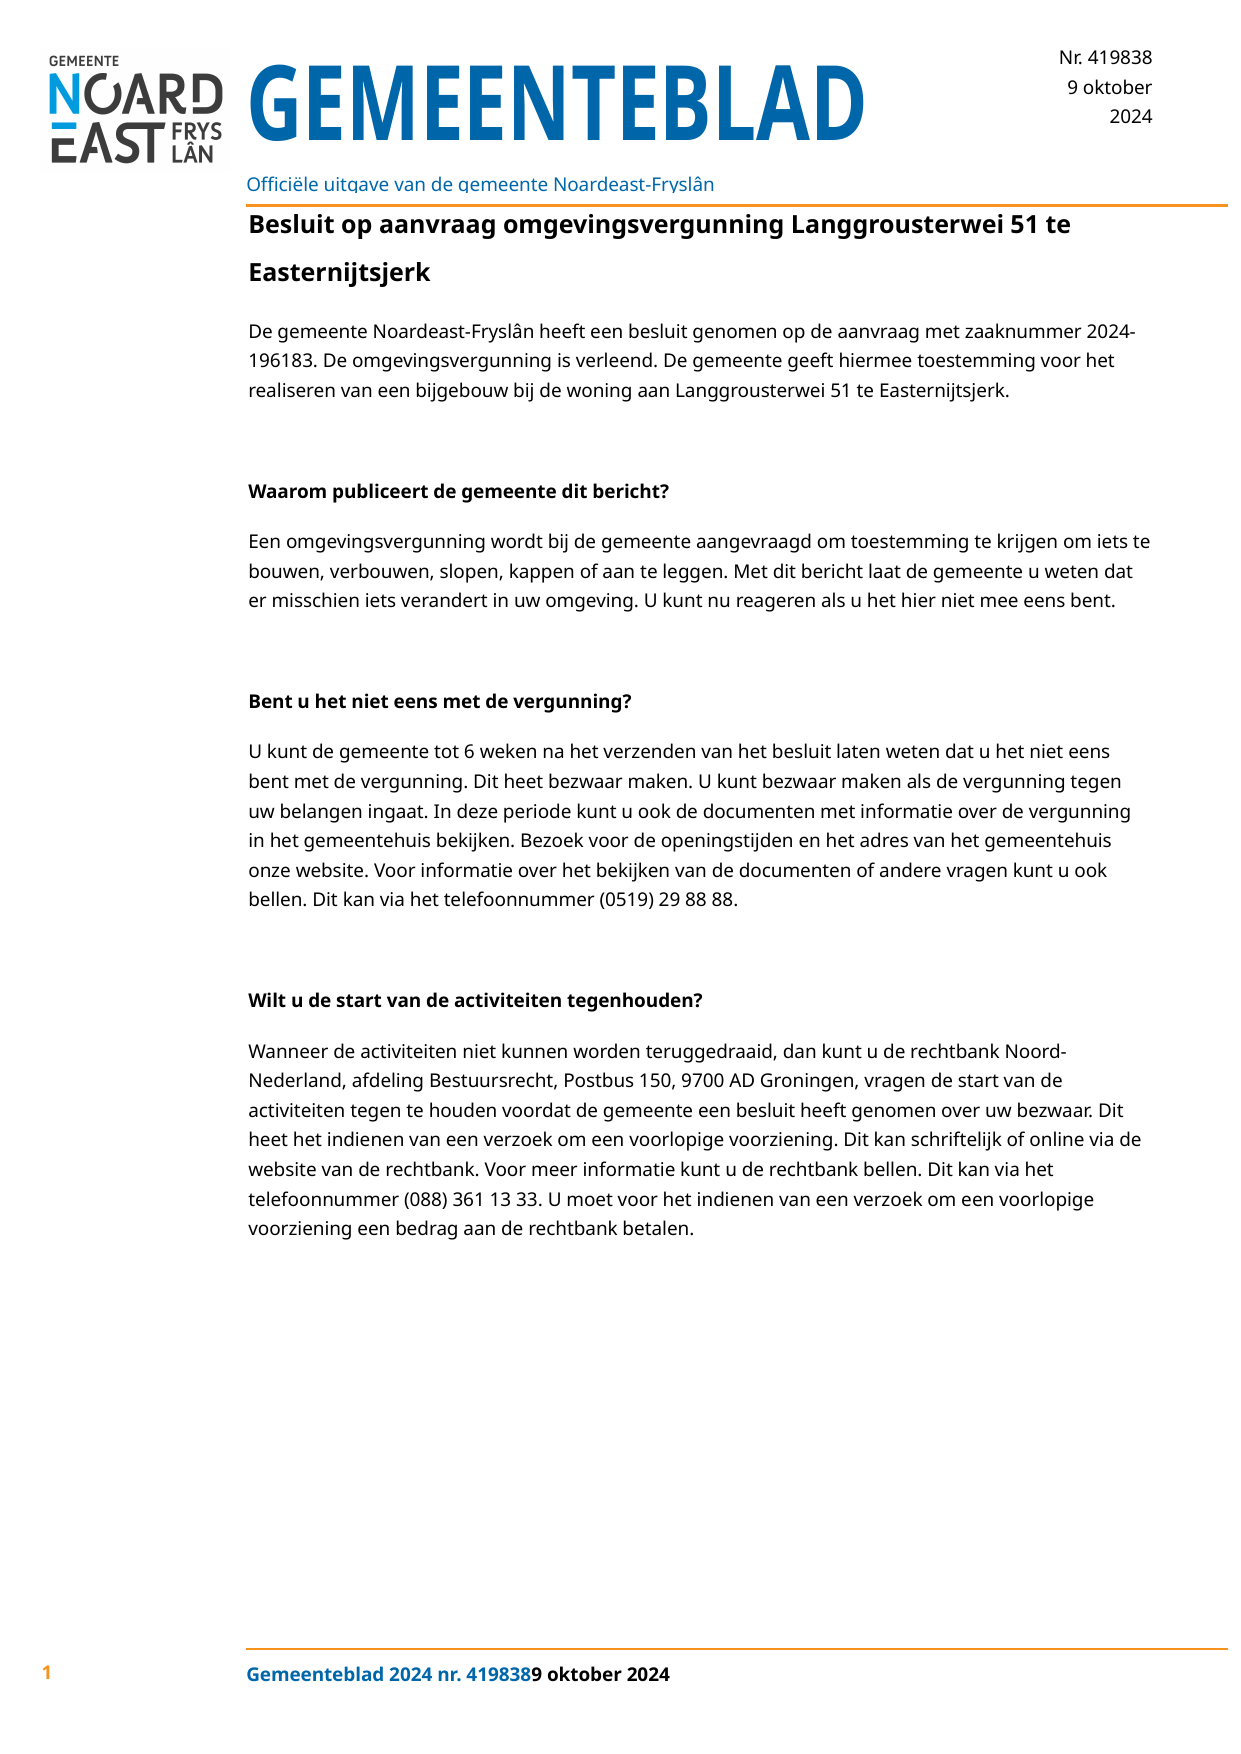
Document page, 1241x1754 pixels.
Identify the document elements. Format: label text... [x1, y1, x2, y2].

text U kunt de gemeente tot 6 weken na het verzenden van het besluit laten weten dat u het niet eens bent met de vergunning. Dit heet bezwaar maken. U kunt bezwaar maken als de vergunning tegen uw belangen ingaat. In deze periode kunt u ook de documenten met informatie over de vergunning in het gemeentehuis bekijken. Bezoek voor de openingstijden en het adres van het gemeentehuis onze website. Voor informatie over het bekijken van de documenten of andere vragen kunt u ook bellen. Dit kan via het telefoonnummer (0519) 29 88 88. [248, 739, 1152, 912]
text Waarom publiceert de gemeente dit bericht? [248, 478, 1152, 504]
text Wanneer de activiteiten niet kunnen worden teruggedraaid, dan kunt u de rechtbank Noord-Nederland, afdeling Bestuursrecht, Postbus 150, 9700 AD Groningen, vragen de start van de activiteiten tegen te houden voordat de gemeente een besluit heeft genomen over uw bezwaar. Dit heet het indienen van een verzoek om een voorlopige voorziening. Dit kan schriftelijk of online via de website van de rechtbank. Voor meer informatie kunt u de rechtbank bellen. Dit kan via het telefoonnummer (088) 361 13 33. U moet voor het indienen van een verzoek om een voorlopige voorziening een bedrag aan de rechtbank betalen. [248, 1038, 1152, 1241]
text Een omgevingsvergunning wordt bij de gemeente aangevraagd om toestemming te krijgen om iets te bouwen, verbouwen, slopen, kappen of aan te leggen. Met dit bericht laat de gemeente u weten dat er misschien iets verandert in uw omgeving. U kunt nu reageren als u het hier niet mee eens bent. [248, 528, 1152, 613]
text Wilt u de start van de activiteiten tegenhouden? [248, 987, 1152, 1013]
text Besluit op aanvraag omgevingsvergunning Langgrousterwei 51 te Easternijtsjerk [248, 207, 1152, 288]
picture [41, 47, 231, 172]
text Bent u het niet eens met de vergunning? [248, 688, 1152, 714]
text De gemeente Noardeast-Fryslân heeft een besluit genomen op de aanvraag met zaaknummer 2024-196183. De omgevingsvergunning is verleend. De gemeente geeft hiermee toestemming voor het realiseren van een bijgebouw bij de woning aan Langgrousterwei 51 te Easternijtsjerk. [248, 318, 1152, 403]
